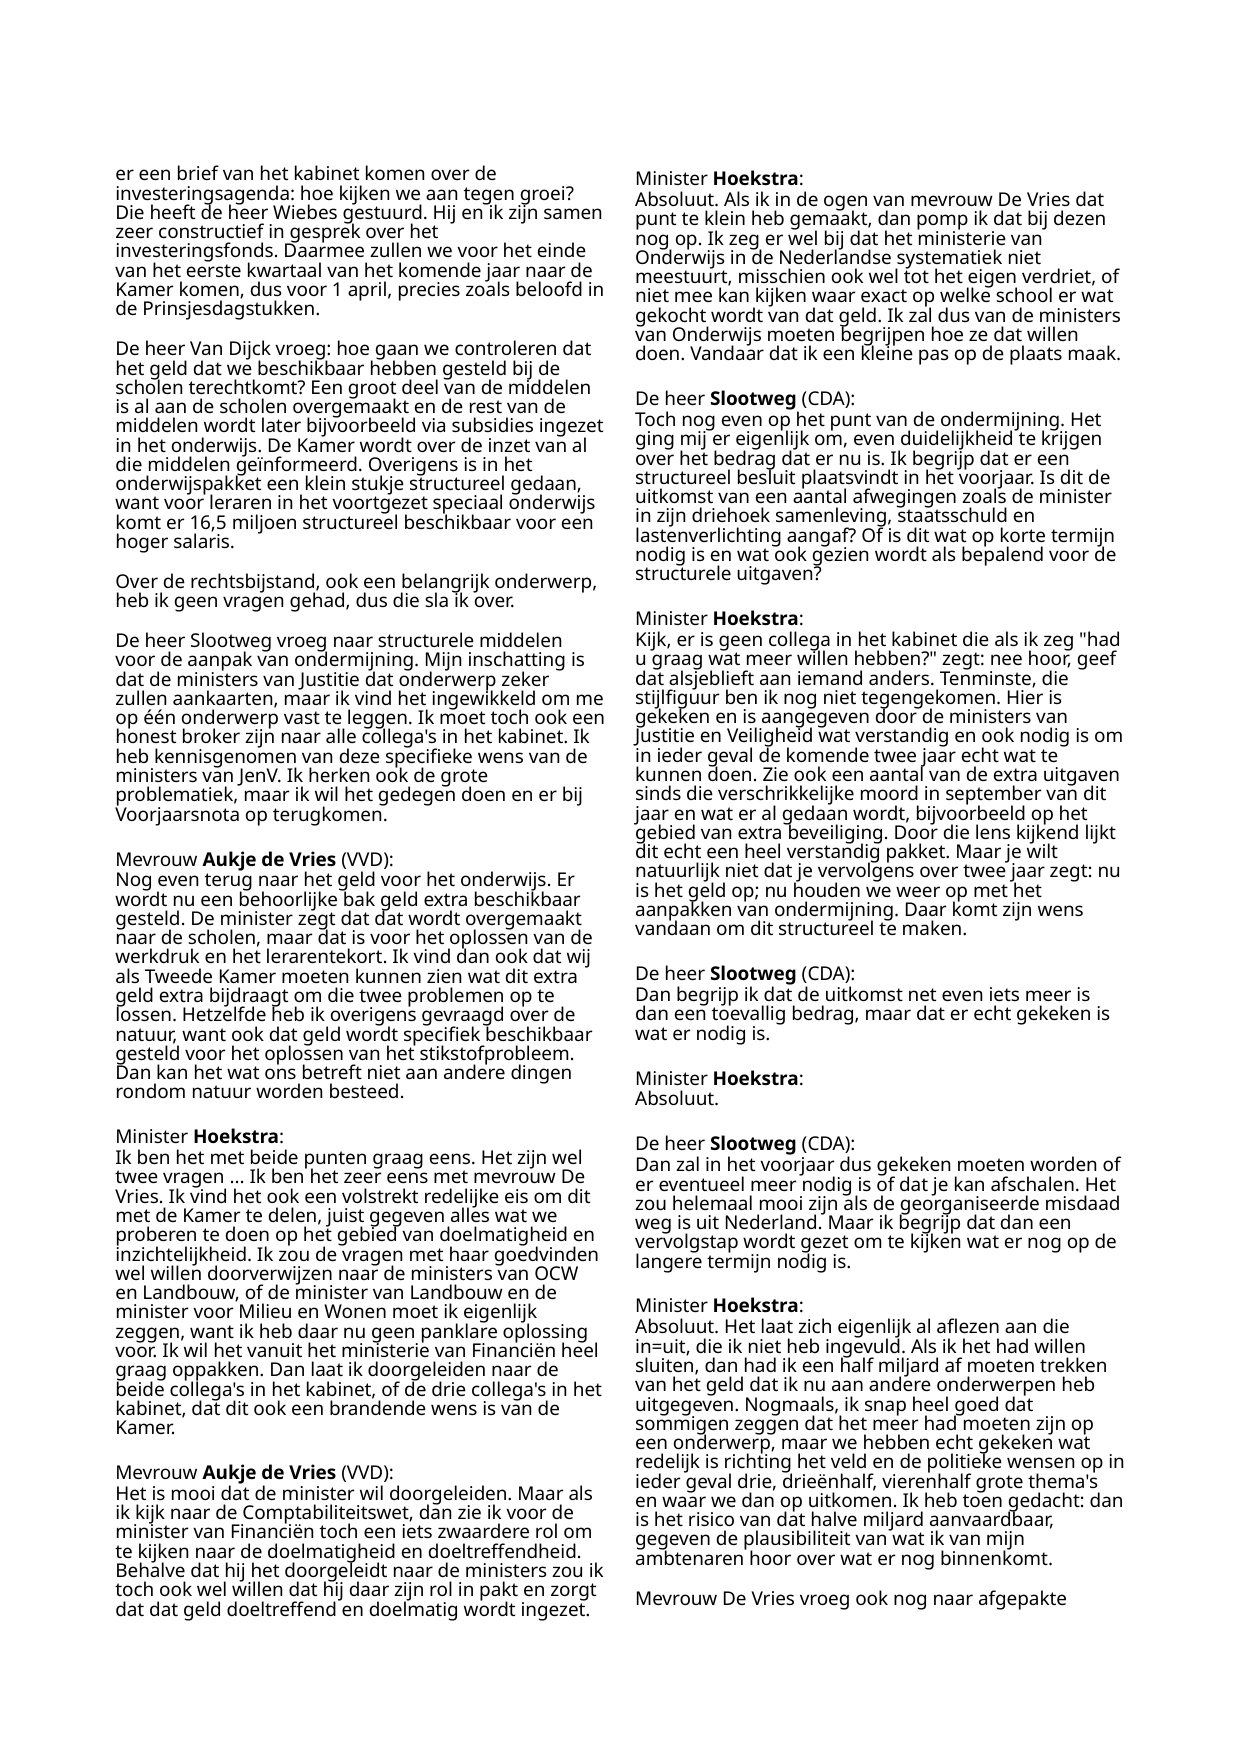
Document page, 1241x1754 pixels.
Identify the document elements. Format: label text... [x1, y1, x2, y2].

text Nog even terug naar het geld voor het onderwijs. Er wordt nu een behoorlijke bak geld extra beschikbaar gesteld. De minister zegt dat dat wordt overgemaakt naar de scholen, maar dat is voor het oplossen van de werkdruk en het lerarentekort. Ik vind dan ook dat wij als Tweede Kamer moeten kunnen zien wat dit extra geld extra bijdraagt om die twee problemen op te lossen. Hetzelfde heb ik overigens gevraagd over de natuur, want ook dat geld wordt specifiek beschikbaar gesteld voor het oplossen van het stikstofprobleem. Dan kan het wat ons betreft niet aan andere dingen rondom natuur worden besteed. [115, 871, 605, 1103]
text Over de rechtsbijstand, ook een belangrijk onderwerp, heb ik geen vragen gehad, dus die sla ik over. [115, 573, 605, 611]
text Dan zal in het voorjaar dus gekeken moeten worden of er eventueel meer nodig is of dat je kan afschalen. Het zou helemaal mooi zijn als de georganiseerde misdaad weg is uit Nederland. Maar ik begrijp dat dan een vervolgstap wordt gezet om te kijken wat er nog op de langere termijn nodig is. [635, 1156, 1125, 1272]
text Minister Hoekstra: [635, 605, 1125, 631]
text De heer Slootweg (CDA): [635, 960, 1125, 986]
text Minister Hoekstra: [635, 165, 1125, 191]
text Mevrouw Aukje de Vries (VVD): [115, 846, 605, 871]
text Absoluut. Als ik in de ogen van mevrouw De Vries dat punt te klein heb gemaakt, dan pomp ik dat bij dezen nog op. Ik zeg er wel bij dat het ministerie van Onderwijs in de Nederlandse systematiek niet meestuurt, misschien ook wel tot het eigen verdriet, of niet mee kan kijken waar exact op welke school er wat gekocht wordt van dat geld. Ik zal dus van de ministers van Onderwijs moeten begrijpen hoe ze dat willen doen. Vandaar dat ik een kleine pas op de plaats maak. [635, 191, 1125, 364]
text Dan begrijp ik dat de uitkomst net even iets meer is dan een toevallig bedrag, maar dat er echt gekeken is wat er nodig is. [635, 986, 1125, 1044]
text De heer Slootweg vroeg naar structurele middelen voor de aanpak van ondermijning. Mijn inschatting is dat de ministers van Justitie dat onderwerp zeker zullen aankaarten, maar ik vind het ingewikkeld om me op één onderwerp vast te leggen. Ik moet toch ook een honest broker zijn naar alle collega's in het kabinet. Ik heb kennisgenomen van deze specifieke wens van de ministers van JenV. Ik herken ook de grote problematiek, maar ik wil het gedegen doen en er bij Voorjaarsnota op terugkomen. [115, 632, 605, 825]
text Absoluut. Het laat zich eigenlijk al aflezen aan die in=uit, die ik niet heb ingevuld. Als ik het had willen sluiten, dan had ik een half miljard af moeten trekken van het geld dat ik nu aan andere onderwerpen heb uitgegeven. Nogmaals, ik snap heel goed dat sommigen zeggen dat het meer had moeten zijn op een onderwerp, maar we hebben echt gekeken wat redelijk is richting het veld en de politieke wensen op in ieder geval drie, drieënhalf, vierenhalf grote thema's en waar we dan op uitkomen. Ik heb toen gedacht: dan is het risico van dat halve miljard aanvaardbaar, gegeven de plausibiliteit van wat ik van mijn ambtenaren hoor over wat er nog binnenkomt. [635, 1318, 1125, 1569]
text Ik ben het met beide punten graag eens. Het zijn wel twee vragen ... Ik ben het zeer eens met mevrouw De Vries. Ik vind het ook een volstrekt redelijke eis om dit met de Kamer te delen, juist gegeven alles wat we proberen te doen op het gebied van doelmatigheid en inzichtelijkheid. Ik zou de vragen met haar goedvinden wel willen doorverwijzen naar de ministers van OCW en Landbouw, of de minister van Landbouw en de minister voor Milieu en Wonen moet ik eigenlijk zeggen, want ik heb daar nu geen panklare oplossing voor. Ik wil het vanuit het ministerie van Financiën heel graag oppakken. Dan laat ik doorgeleiden naar de beide collega's in het kabinet, of de drie collega's in het kabinet, dat dit ook een brandende wens is van de Kamer. [115, 1149, 605, 1438]
text Minister Hoekstra: [635, 1065, 1125, 1090]
text Kijk, er is geen collega in het kabinet die als ik zeg "had u graag wat meer willen hebben?" zegt: nee hoor, geef dat alsjeblieft aan iemand anders. Tenminste, die stijlfiguur ben ik nog niet tegengekomen. Hier is gekeken en is aangegeven door de ministers van Justitie en Veiligheid wat verstandig en ook nodig is om in ieder geval de komende twee jaar echt wat te kunnen doen. Zie ook een aantal van de extra uitgaven sinds die verschrikkelijke moord in september van dit jaar en wat er al gedaan wordt, bijvoorbeeld op het gebied van extra beveiliging. Door die lens kijkend lijkt dit echt een heel verstandig pakket. Maar je wilt natuurlijk niet dat je vervolgens over twee jaar zegt: nu is het geld op; nu houden we weer op met het aanpakken van ondermijning. Daar komt zijn wens vandaan om dit structureel te maken. [635, 631, 1125, 939]
text De heer Slootweg (CDA): [635, 385, 1125, 411]
text Minister Hoekstra: [635, 1293, 1125, 1318]
text er een brief van het kabinet komen over de investeringsagenda: hoe kijken we aan tegen groei? Die heeft de heer Wiebes gestuurd. Hij en ik zijn samen zeer constructief in gesprek over het investeringsfonds. Daarmee zullen we voor het einde van het eerste kwartaal van het komende jaar naar de Kamer komen, dus voor 1 april, precies zoals beloofd in de Prinsjesdagstukken. [115, 165, 605, 319]
text Absoluut. [635, 1090, 1125, 1110]
text Mevrouw Aukje de Vries (VVD): [115, 1459, 605, 1485]
text Toch nog even op het punt van de ondermijning. Het ging mij er eigenlijk om, even duidelijkheid te krijgen over het bedrag dat er nu is. Ik begrijp dat er een structureel besluit plaatsvindt in het voorjaar. Is dit de uitkomst van een aantal afwegingen zoals de minister in zijn driehoek samenleving, staatsschuld en lastenverlichting aangaf? Of is dit wat op korte termijn nodig is en wat ook gezien wordt als bepalend voor de structurele uitgaven? [635, 411, 1125, 584]
text De heer Slootweg (CDA): [635, 1131, 1125, 1156]
text Het is mooi dat de minister wil doorgeleiden. Maar als ik kijk naar de Comptabiliteitswet, dan zie ik voor de minister van Financiën toch een iets zwaardere rol om te kijken naar de doelmatigheid en doeltreffendheid. Behalve dat hij het doorgeleidt naar de ministers zou ik toch ook wel willen dat hij daar zijn rol in pakt en zorgt dat dat geld doeltreffend en doelmatig wordt ingezet. [115, 1485, 605, 1620]
text Minister Hoekstra: [115, 1123, 605, 1149]
text De heer Van Dijck vroeg: hoe gaan we controleren dat het geld dat we beschikbaar hebben gesteld bij de scholen terechtkomt? Een groot deel van de middelen is al aan de scholen overgemaakt en de rest van de middelen wordt later bijvoorbeeld via subsidies ingezet in het onderwijs. De Kamer wordt over de inzet van al die middelen geïnformeerd. Overigens is in het onderwijspakket een klein stukje structureel gedaan, want voor leraren in het voortgezet speciaal onderwijs komt er 16,5 miljoen structureel beschikbaar voor een hoger salaris. [115, 340, 605, 552]
text Mevrouw De Vries vroeg ook nog naar afgepakte [635, 1590, 1125, 1609]
